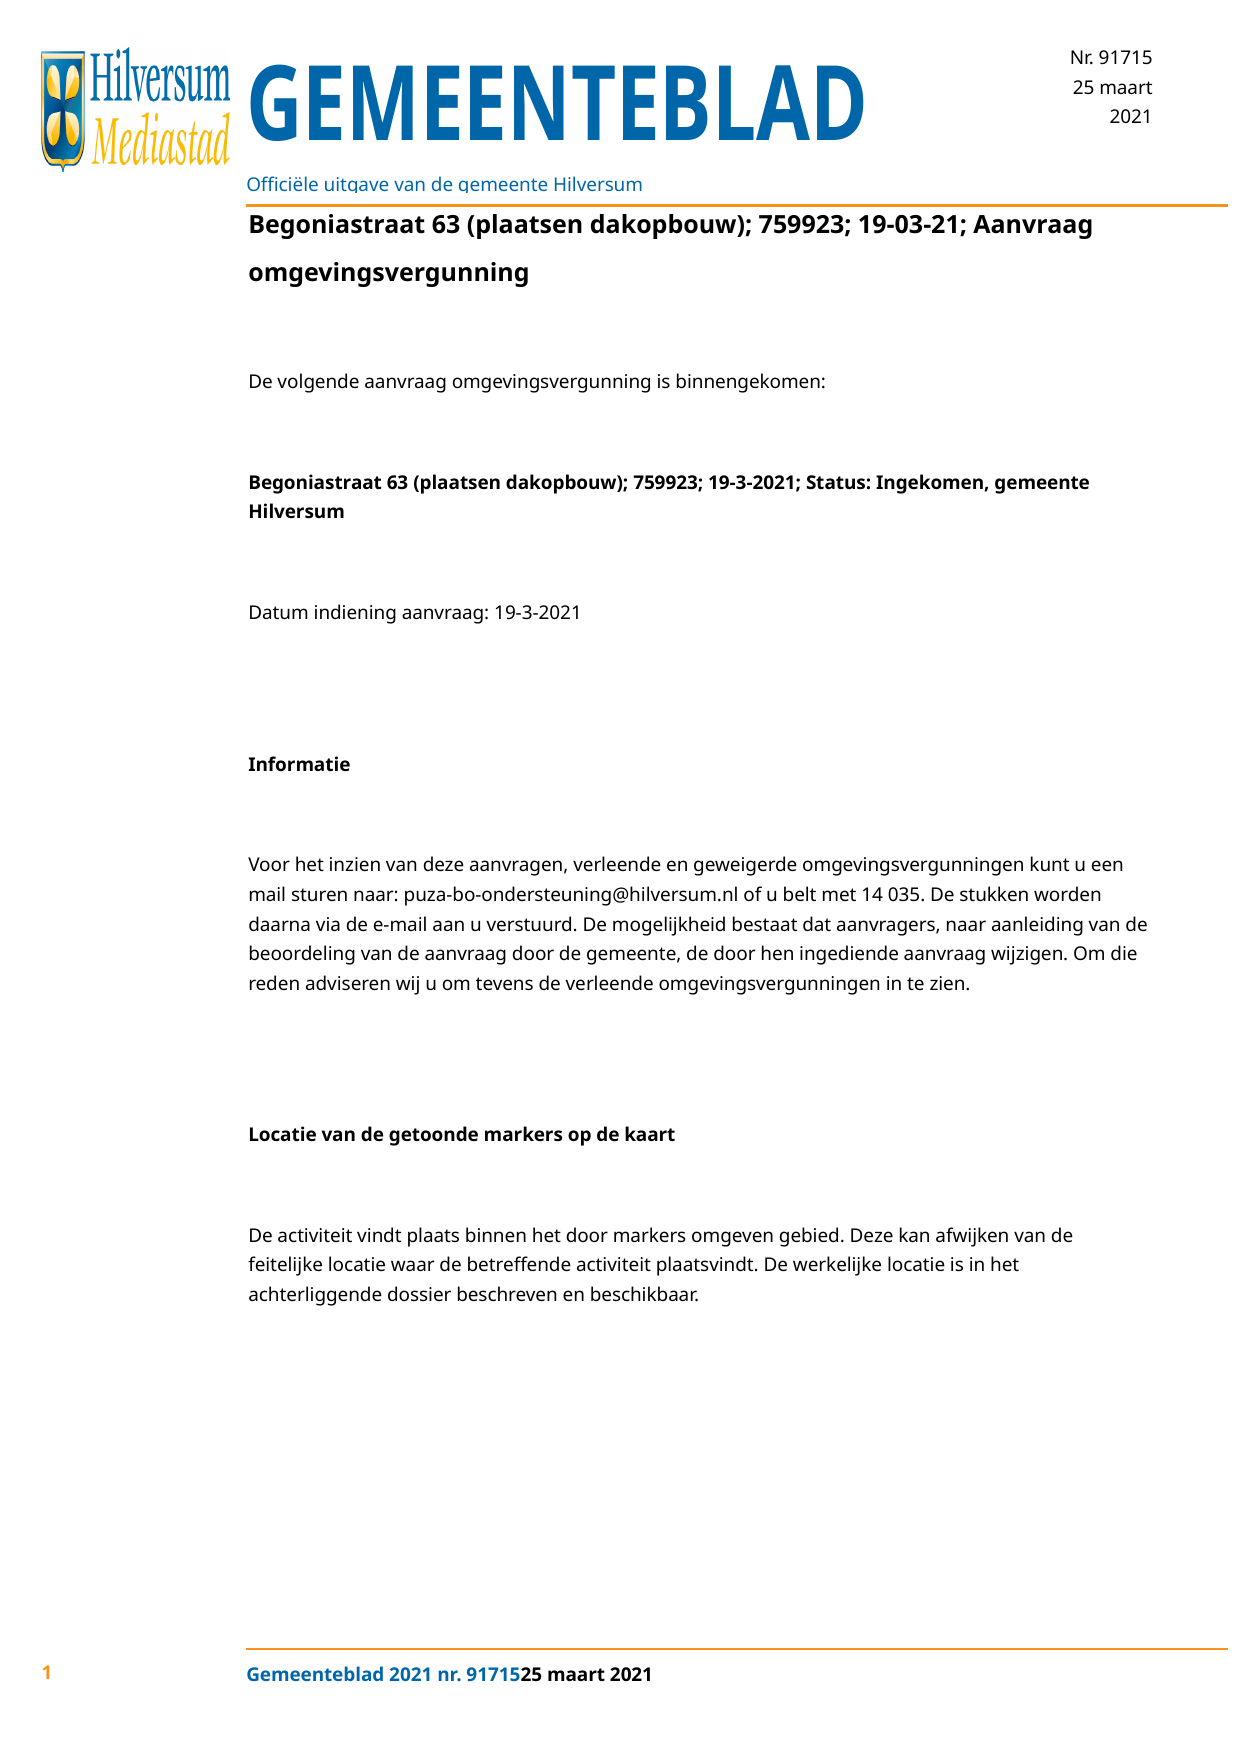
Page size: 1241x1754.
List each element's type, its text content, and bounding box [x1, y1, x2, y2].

text Informatie [248, 751, 1152, 777]
text De activiteit vindt plaats binnen het door markers omgeven gebied. Deze kan afwijken van de feitelijke locatie waar de betreffende activiteit plaatsvindt. De werkelijke locatie is in het achterliggende dossier beschreven en beschikbaar. [248, 1222, 1152, 1307]
text Locatie van de getoonde markers op de kaart [248, 1121, 1152, 1147]
text Begoniastraat 63 (plaatsen dakopbouw); 759923; 19-03-21; Aanvraag omgevingsvergunning [248, 207, 1152, 288]
text De volgende aanvraag omgevingsvergunning is binnengekomen: [248, 368, 1152, 394]
text Datum indiening aanvraag: 19-3-2021 [248, 599, 1152, 625]
text Begoniastraat 63 (plaatsen dakopbouw); 759923; 19-3-2021; Status: Ingekomen, gemeente Hilversum [248, 469, 1152, 524]
text Voor het inzien van deze aanvragen, verleende en geweigerde omgevingsvergunningen kunt u een mail sturen naar: puza-bo-ondersteuning@hilversum.nl of u belt met 14 035. De stukken worden daarna via de e-mail aan u verstuurd. De mogelijkheid bestaat dat aanvragers, naar aanleiding van de beoordeling van de aanvraag door de gemeente, de door hen ingediende aanvraag wijzigen. Om die reden adviseren wij u om tevens de verleende omgevingsvergunningen in te zien. [248, 852, 1152, 996]
picture [41, 47, 231, 172]
